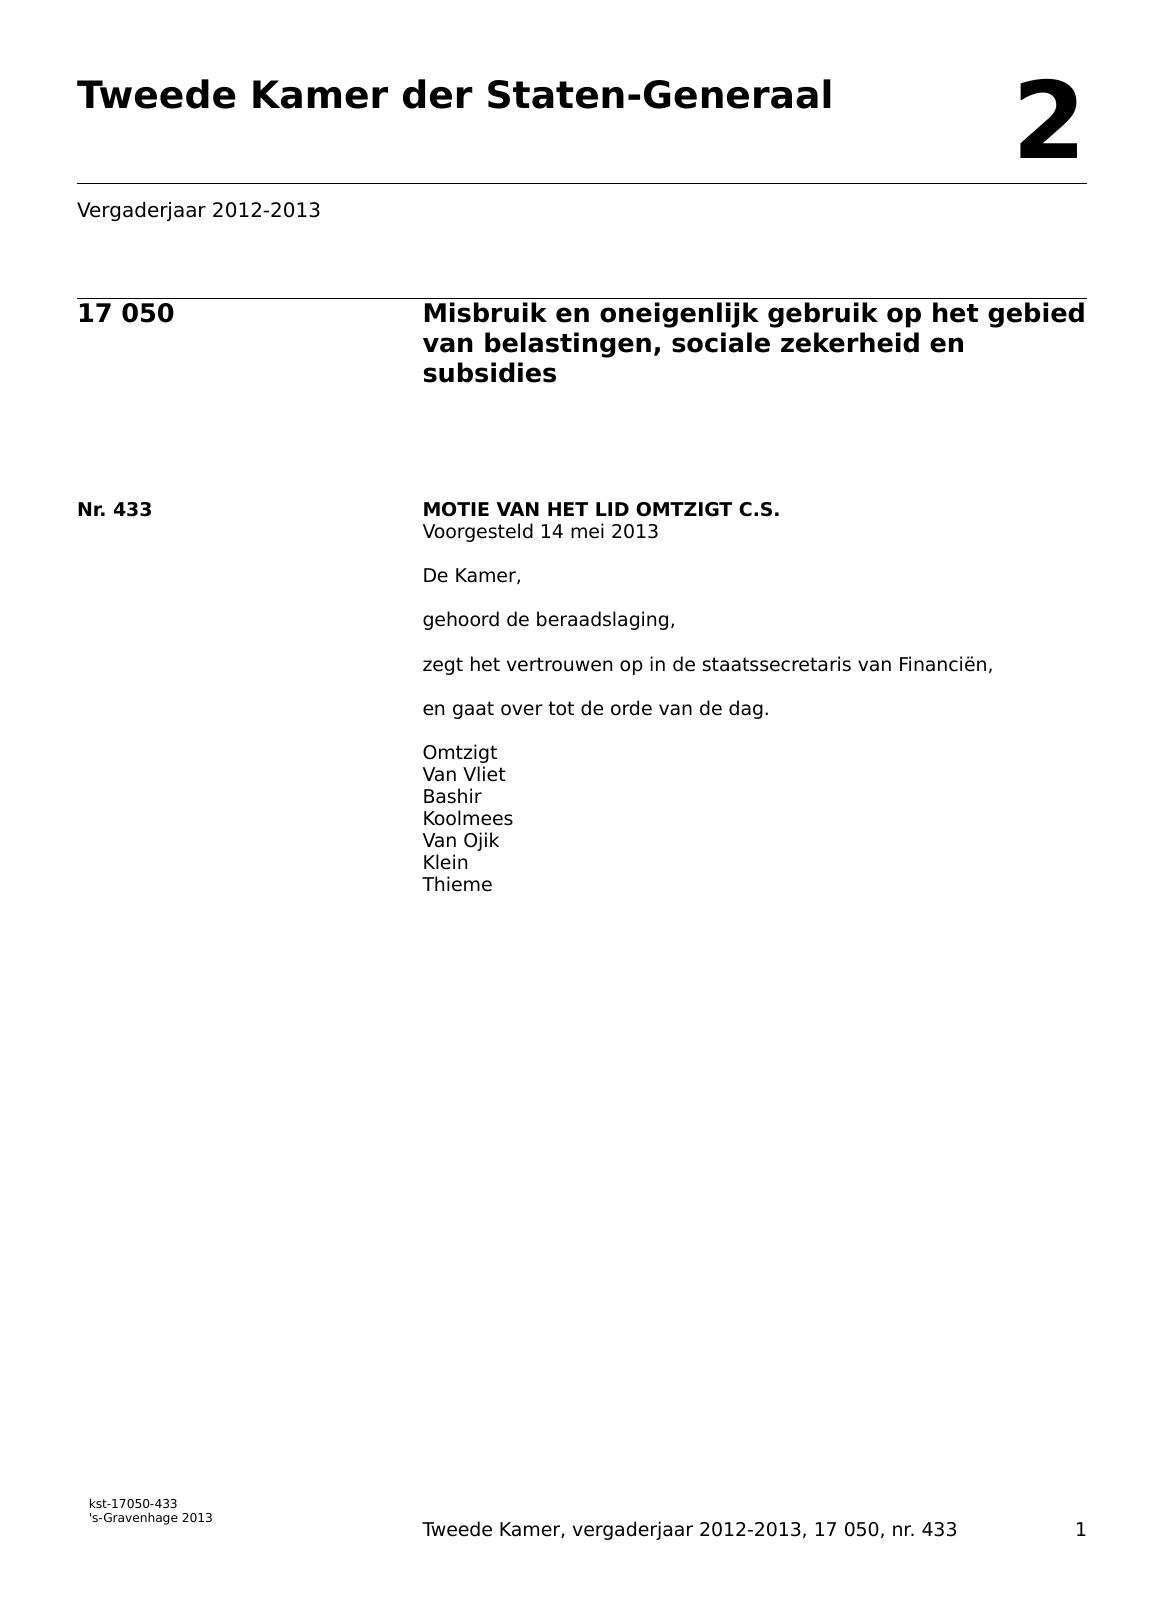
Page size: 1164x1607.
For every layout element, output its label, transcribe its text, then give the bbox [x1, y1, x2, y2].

table_cell Vergaderjaar 2012-2013 [77, 184, 1087, 298]
text gehoord de beraadslaging, [422, 609, 1087, 631]
table_header 2 [886, 59, 1087, 183]
text kst-17050-433 [88, 1497, 323, 1511]
text Van Ojik [422, 830, 1087, 852]
text Van Vliet [422, 764, 1087, 786]
text Omtzigt [422, 742, 1087, 764]
text Bashir [422, 786, 1087, 808]
text De Kamer, [422, 565, 1087, 587]
text Klein [422, 852, 1087, 874]
text Thieme [422, 874, 1087, 896]
subtitle 17 050 Misbruik en oneigenlijk gebruik op het gebied van belastingen, sociale zekerheid en subsidies [77, 299, 1087, 388]
text Koolmees [422, 808, 1087, 830]
subtitle Nr. 433 MOTIE VAN HET LID OMTZIGT C.S. [77, 499, 1087, 521]
text en gaat over tot de orde van de dag. [422, 698, 1087, 720]
text Voorgesteld 14 mei 2013 [422, 521, 1087, 543]
text 's-Gravenhage 2013 [88, 1511, 323, 1525]
table_header Tweede Kamer der Staten-Generaal [77, 59, 886, 183]
text zegt het vertrouwen op in de staatssecretaris van Financiën, [422, 653, 1087, 676]
